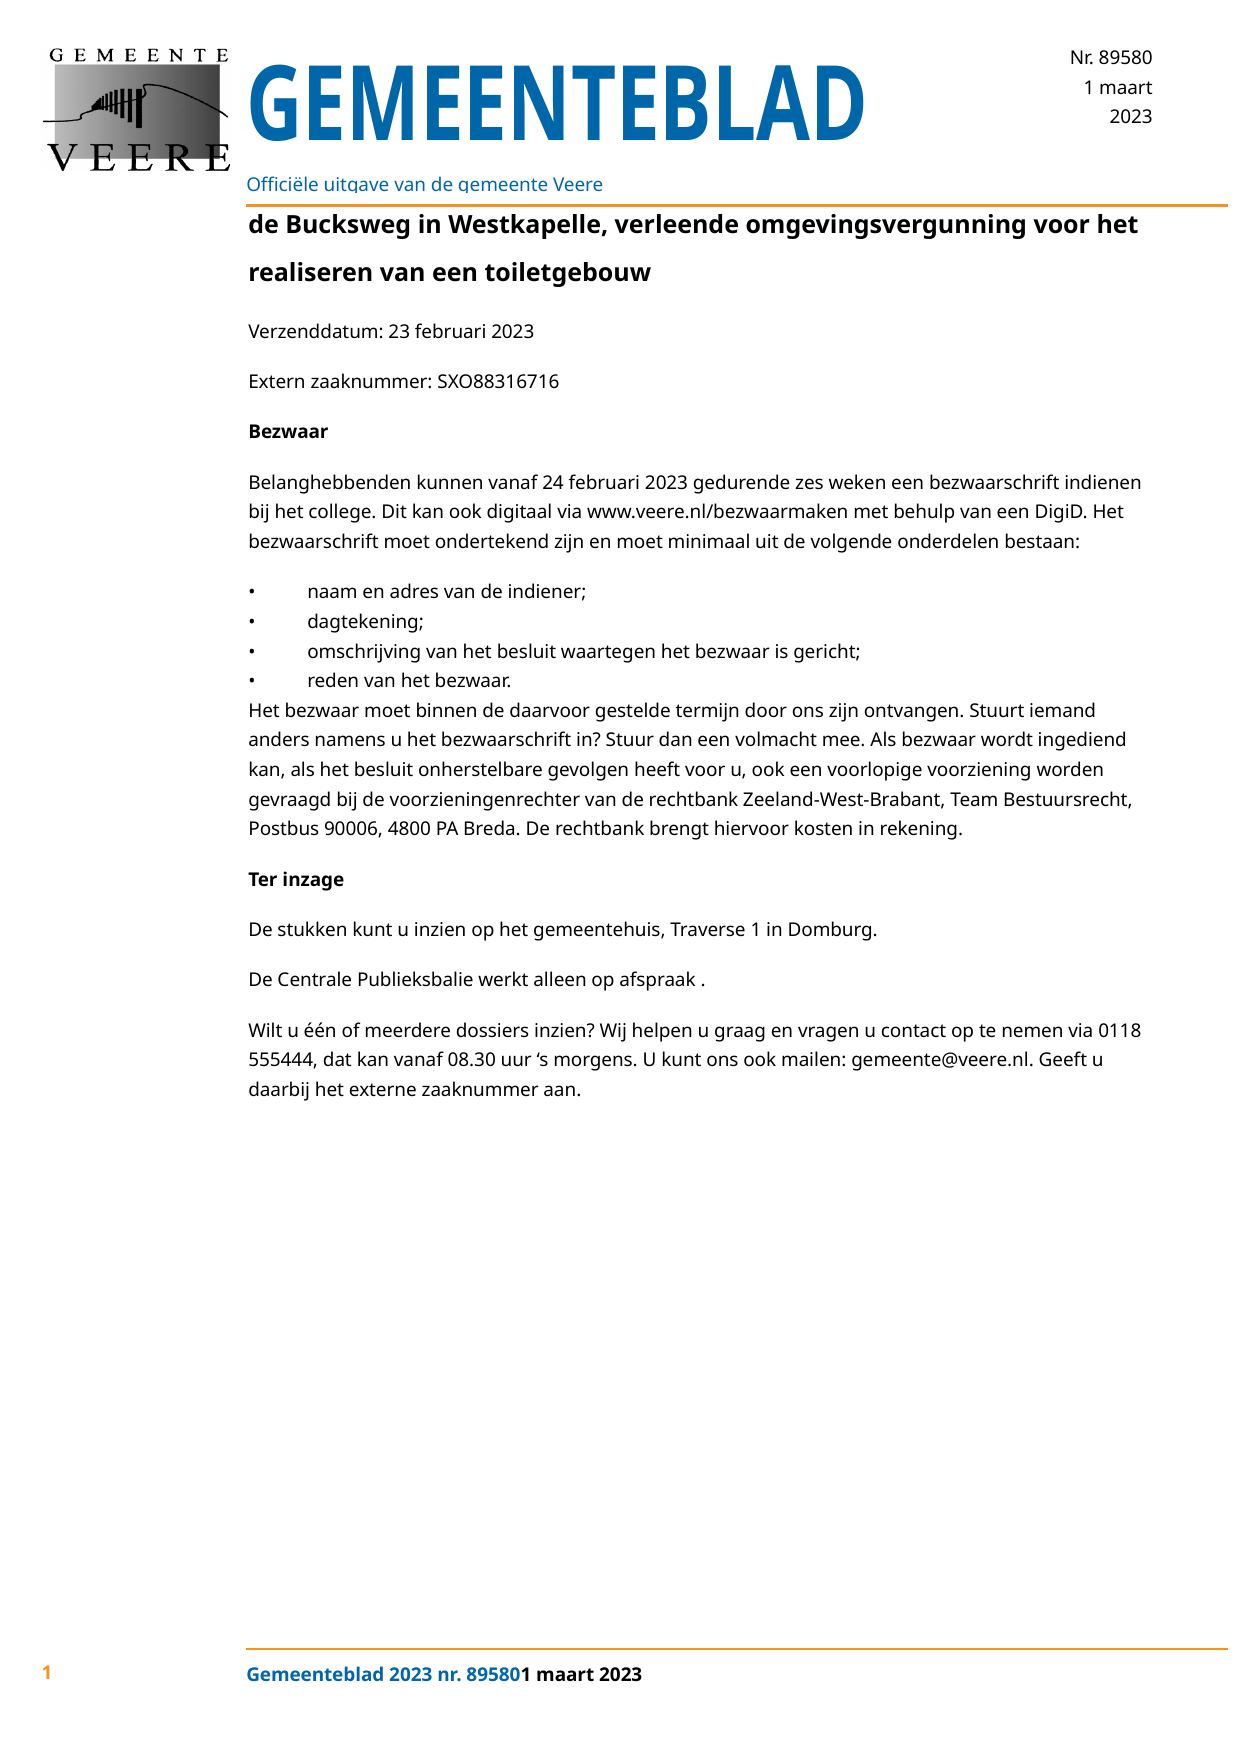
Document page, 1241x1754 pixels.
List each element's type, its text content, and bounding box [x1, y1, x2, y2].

list dagtekening; [248, 608, 1152, 634]
picture [41, 47, 231, 172]
text de Bucksweg in Westkapelle, verleende omgevingsvergunning voor het realiseren van een toiletgebouw [248, 207, 1152, 288]
list omschrijving van het besluit waartegen het bezwaar is gericht; [248, 638, 1152, 664]
text Extern zaaknummer: SXO88316716 [248, 368, 1152, 394]
text Wilt u één of meerdere dossiers inzien? Wij helpen u graag en vragen u contact op te nemen via 0118 555444, dat kan vanaf 08.30 uur ‘s morgens. U kunt ons ook mailen: gemeente@veere.nl. Geeft u daarbij het externe zaaknummer aan. [248, 1017, 1152, 1102]
text Bezwaar [248, 419, 1152, 444]
list reden van het bezwaar. [248, 667, 1152, 693]
text De Centrale Publieksbalie werkt alleen op afspraak . [248, 967, 1152, 992]
text Belanghebbenden kunnen vanaf 24 februari 2023 gedurende zes weken een bezwaarschrift indienen bij het college. Dit kan ook digitaal via www.veere.nl/bezwaarmaken met behulp van een DigiD. Het bezwaarschrift moet ondertekend zijn en moet minimaal uit de volgende onderdelen bestaan: [248, 469, 1152, 554]
text Ter inzage [248, 866, 1152, 892]
text Verzenddatum: 23 februari 2023 [248, 318, 1152, 344]
text Het bezwaar moet binnen de daarvoor gestelde termijn door ons zijn ontvangen. Stuurt iemand anders namens u het bezwaarschrift in? Stuur dan een volmacht mee. Als bezwaar wordt ingediend kan, als het besluit onherstelbare gevolgen heeft voor u, ook een voorlopige voorziening worden gevraagd bij de voorzieningenrechter van de rechtbank Zeeland-West-Brabant, Team Bestuursrecht, Postbus 90006, 4800 PA Breda. De rechtbank brengt hiervoor kosten in rekening. [248, 697, 1152, 841]
text De stukken kunt u inzien op het gemeentehuis, Traverse 1 in Domburg. [248, 916, 1152, 942]
list naam en adres van de indiener; [248, 579, 1152, 604]
